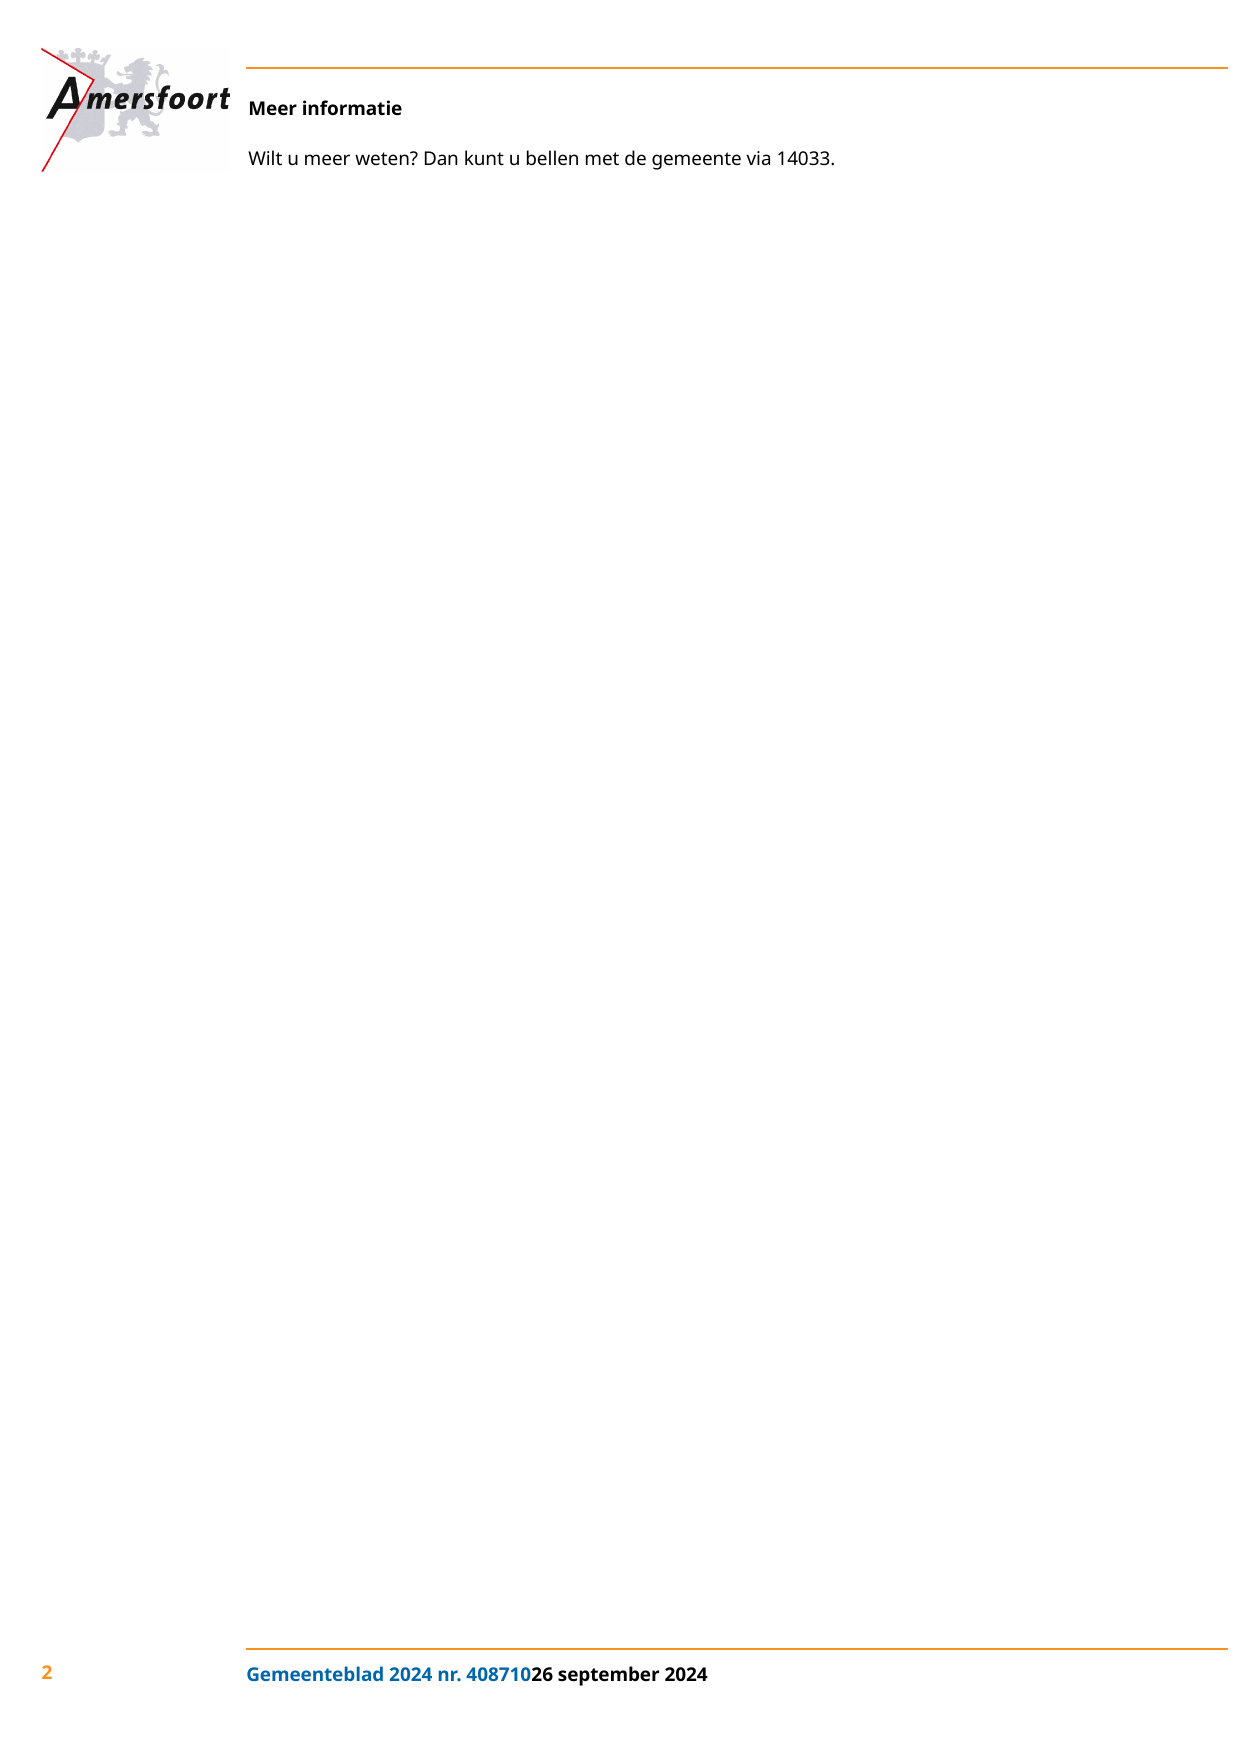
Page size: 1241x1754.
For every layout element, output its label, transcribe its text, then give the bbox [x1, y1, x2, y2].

text Wilt u meer weten? Dan kunt u bellen met de gemeente via 14033. [248, 145, 1152, 171]
text Meer informatie [248, 95, 1152, 121]
picture [41, 47, 231, 172]
